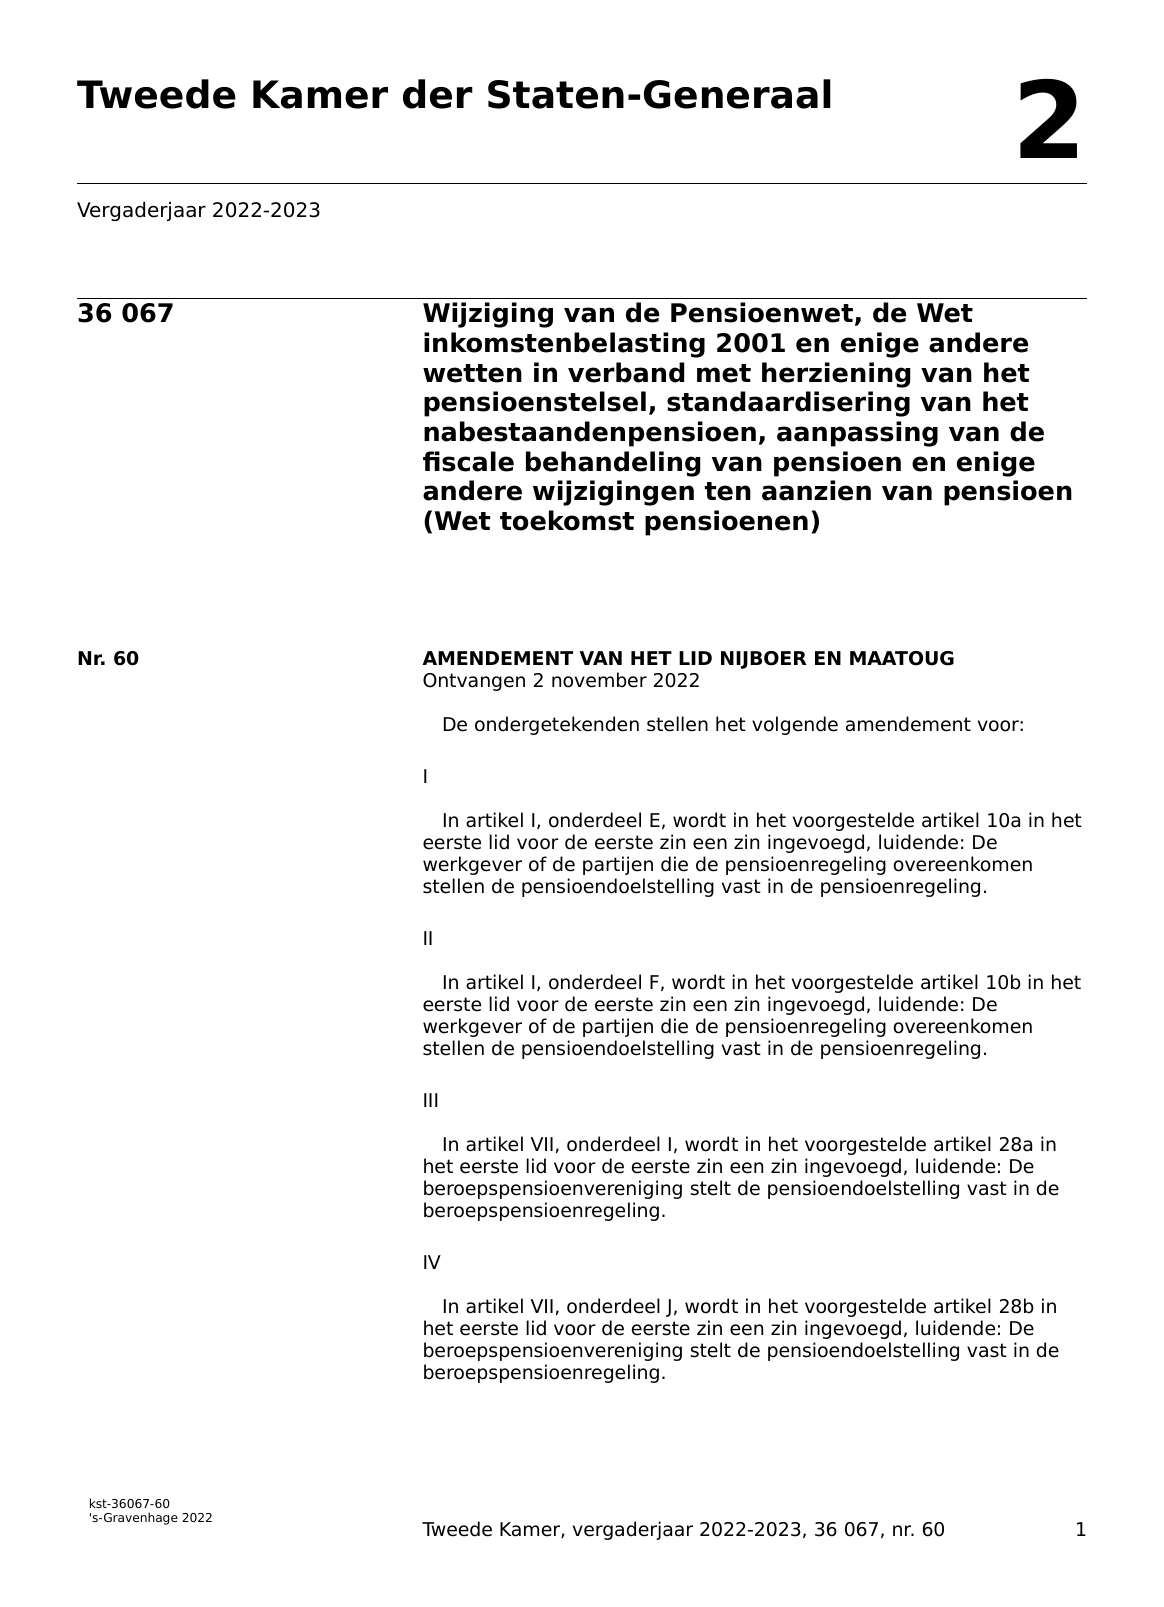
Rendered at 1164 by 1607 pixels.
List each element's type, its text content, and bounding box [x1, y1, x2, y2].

subtitle III [422, 1090, 1087, 1112]
subtitle 36 067 Wijziging van de Pensioenwet, de Wet inkomstenbelasting 2001 en enige andere wetten in verband met herziening van het pensioenstelsel, standaardisering van het nabestaandenpensioen, aanpassing van de fiscale behandeling van pensioen en enige andere wijzigingen ten aanzien van pensioen (Wet toekomst pensioenen) [77, 299, 1087, 536]
text kst-36067-60 [88, 1497, 323, 1511]
table_header Tweede Kamer der Staten-Generaal [77, 59, 886, 183]
subtitle II [422, 928, 1087, 950]
subtitle IV [422, 1252, 1087, 1274]
text De ondergetekenden stellen het volgende amendement voor: [422, 714, 1087, 736]
text In artikel I, onderdeel E, wordt in het voorgestelde artikel 10a in het eerste lid voor de eerste zin een zin ingevoegd, luidende: De werkgever of de partijen die de pensioenregeling overeenkomen stellen de pensioendoelstelling vast in de pensioenregeling. [422, 810, 1087, 898]
subtitle Nr. 60 AMENDEMENT VAN HET LID NIJBOER EN MAATOUG [77, 647, 1087, 669]
table_cell Vergaderjaar 2022-2023 [77, 184, 1087, 298]
subtitle I [422, 766, 1087, 788]
table_header 2 [886, 59, 1087, 183]
text Ontvangen 2 november 2022 [422, 669, 1087, 691]
text 's-Gravenhage 2022 [88, 1511, 323, 1525]
text In artikel I, onderdeel F, wordt in het voorgestelde artikel 10b in het eerste lid voor de eerste zin een zin ingevoegd, luidende: De werkgever of de partijen die de pensioenregeling overeenkomen stellen de pensioendoelstelling vast in de pensioenregeling. [422, 972, 1087, 1060]
text In artikel VII, onderdeel I, wordt in het voorgestelde artikel 28a in het eerste lid voor de eerste zin een zin ingevoegd, luidende: De beroepspensioenvereniging stelt de pensioendoelstelling vast in de beroepspensioenregeling. [422, 1134, 1087, 1222]
text In artikel VII, onderdeel J, wordt in het voorgestelde artikel 28b in het eerste lid voor de eerste zin een zin ingevoegd, luidende: De beroepspensioenvereniging stelt de pensioendoelstelling vast in de beroepspensioenregeling. [422, 1296, 1087, 1384]
